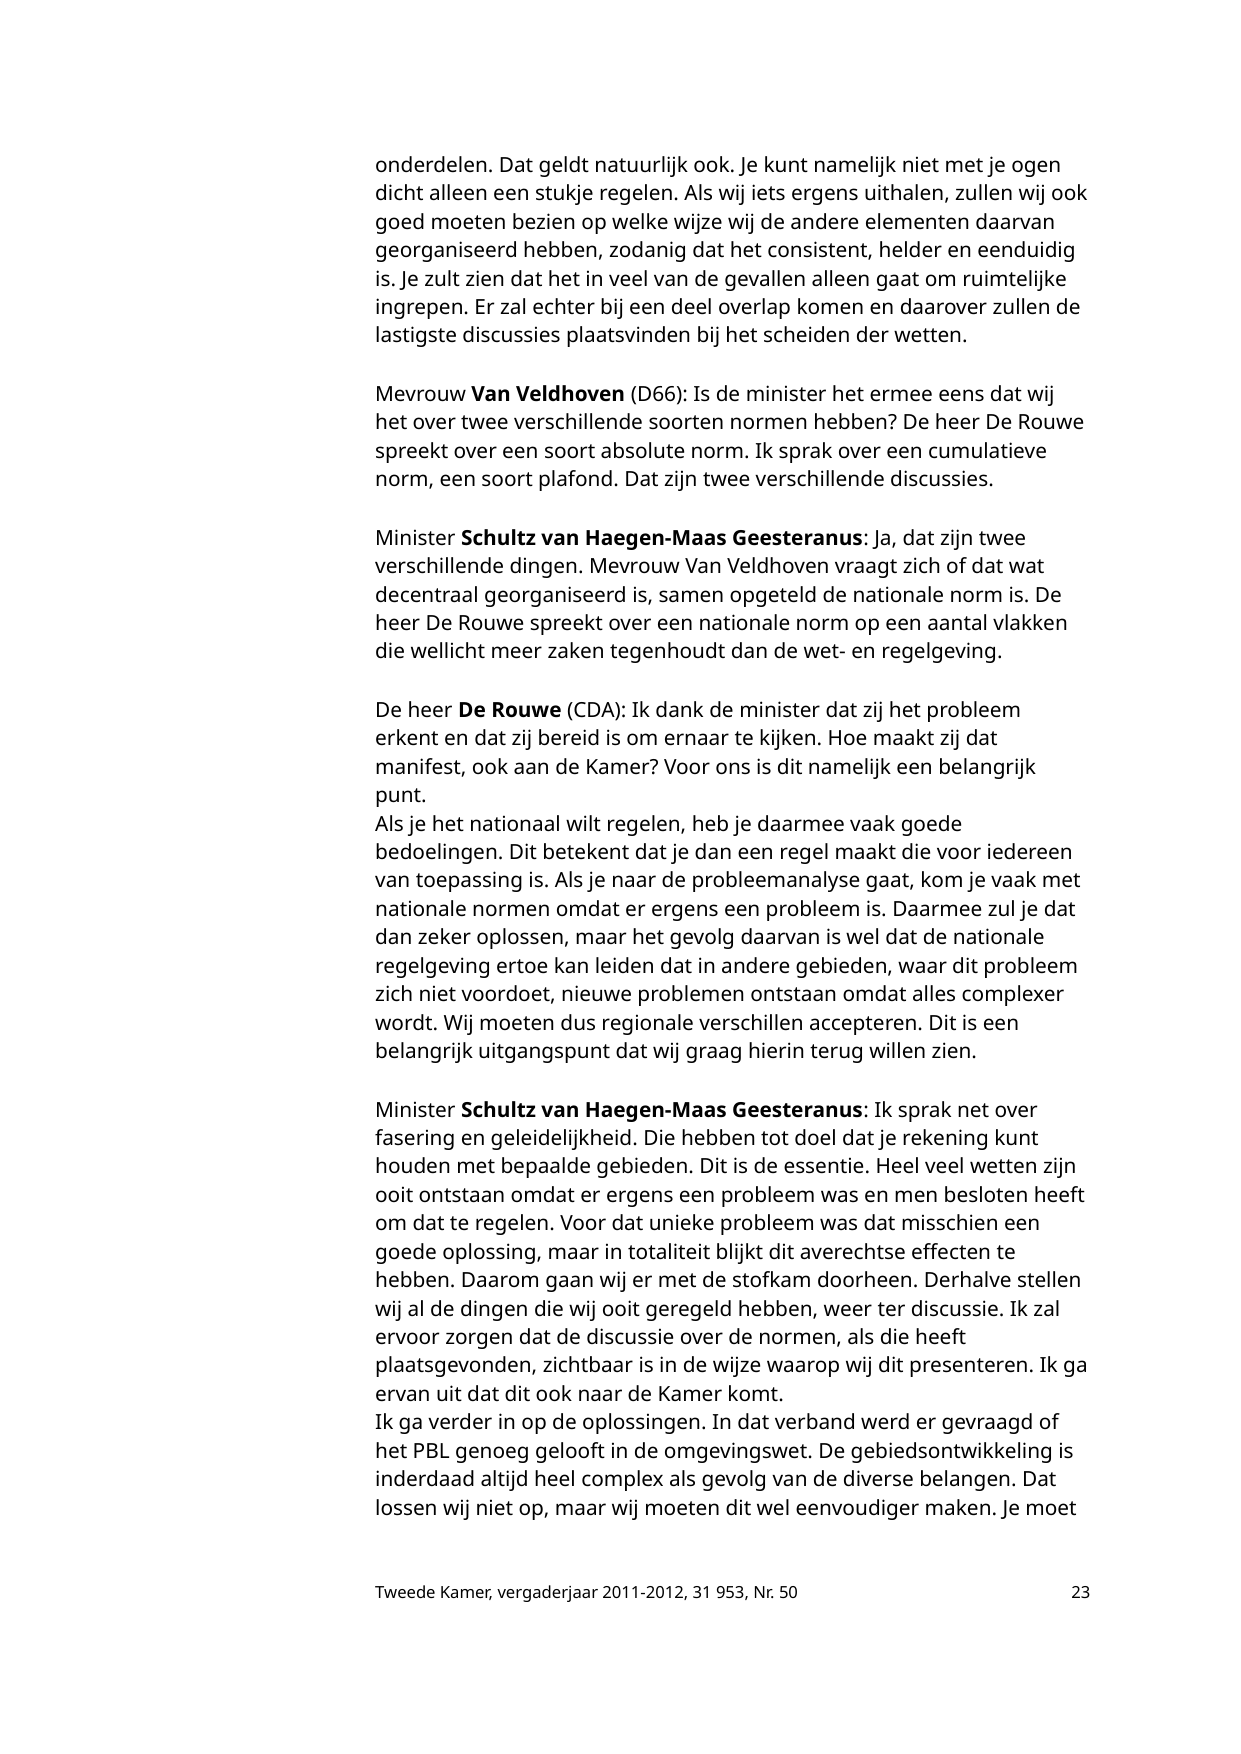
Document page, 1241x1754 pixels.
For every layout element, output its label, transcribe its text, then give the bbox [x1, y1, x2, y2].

text Minister Schultz van Haegen-Maas Geesteranus: Ja, dat zijn twee verschillende dingen. Mevrouw Van Veldhoven vraagt zich of dat wat decentraal georganiseerd is, samen opgeteld de nationale norm is. De heer De Rouwe spreekt over een nationale norm op een aantal vlakken die wellicht meer zaken tegenhoudt dan de wet- en regelgeving. [375, 523, 1090, 665]
text Als je het nationaal wilt regelen, heb je daarmee vaak goede bedoelingen. Dit betekent dat je dan een regel maakt die voor iedereen van toepassing is. Als je naar de probleemanalyse gaat, kom je vaak met nationale normen omdat er ergens een probleem is. Daarmee zul je dat dan zeker oplossen, maar het gevolg daarvan is wel dat de nationale regelgeving ertoe kan leiden dat in andere gebieden, waar dit probleem zich niet voordoet, nieuwe problemen ontstaan omdat alles complexer wordt. Wij moeten dus regionale verschillen accepteren. Dit is een belangrijk uitgangspunt dat wij graag hierin terug willen zien. [375, 809, 1090, 1065]
text onderdelen. Dat geldt natuurlijk ook. Je kunt namelijk niet met je ogen dicht alleen een stukje regelen. Als wij iets ergens uithalen, zullen wij ook goed moeten bezien op welke wijze wij de andere elementen daarvan georganiseerd hebben, zodanig dat het consistent, helder en eenduidig is. Je zult zien dat het in veel van de gevallen alleen gaat om ruimtelijke ingrepen. Er zal echter bij een deel overlap komen en daarover zullen de lastigste discussies plaatsvinden bij het scheiden der wetten. [375, 150, 1090, 349]
text De heer De Rouwe (CDA): Ik dank de minister dat zij het probleem erkent en dat zij bereid is om ernaar te kijken. Hoe maakt zij dat manifest, ook aan de Kamer? Voor ons is dit namelijk een belangrijk punt. [375, 695, 1090, 809]
text Mevrouw Van Veldhoven (D66): Is de minister het ermee eens dat wij het over twee verschillende soorten normen hebben? De heer De Rouwe spreekt over een soort absolute norm. Ik sprak over een cumulatieve norm, een soort plafond. Dat zijn twee verschillende discussies. [375, 379, 1090, 493]
text Minister Schultz van Haegen-Maas Geesteranus: Ik sprak net over fasering en geleidelijkheid. Die hebben tot doel dat je rekening kunt houden met bepaalde gebieden. Dit is de essentie. Heel veel wetten zijn ooit ontstaan omdat er ergens een probleem was en men besloten heeft om dat te regelen. Voor dat unieke probleem was dat misschien een goede oplossing, maar in totaliteit blijkt dit averechtse effecten te hebben. Daarom gaan wij er met de stofkam doorheen. Derhalve stellen wij al de dingen die wij ooit geregeld hebben, weer ter discussie. Ik zal ervoor zorgen dat de discussie over de normen, als die heeft plaatsgevonden, zichtbaar is in de wijze waarop wij dit presenteren. Ik ga ervan uit dat dit ook naar de Kamer komt. [375, 1095, 1090, 1407]
text Ik ga verder in op de oplossingen. In dat verband werd er gevraagd of het PBL genoeg gelooft in de omgevingswet. De gebiedsontwikkeling is inderdaad altijd heel complex als gevolg van de diverse belangen. Dat lossen wij niet op, maar wij moeten dit wel eenvoudiger maken. Je moet [375, 1407, 1090, 1521]
